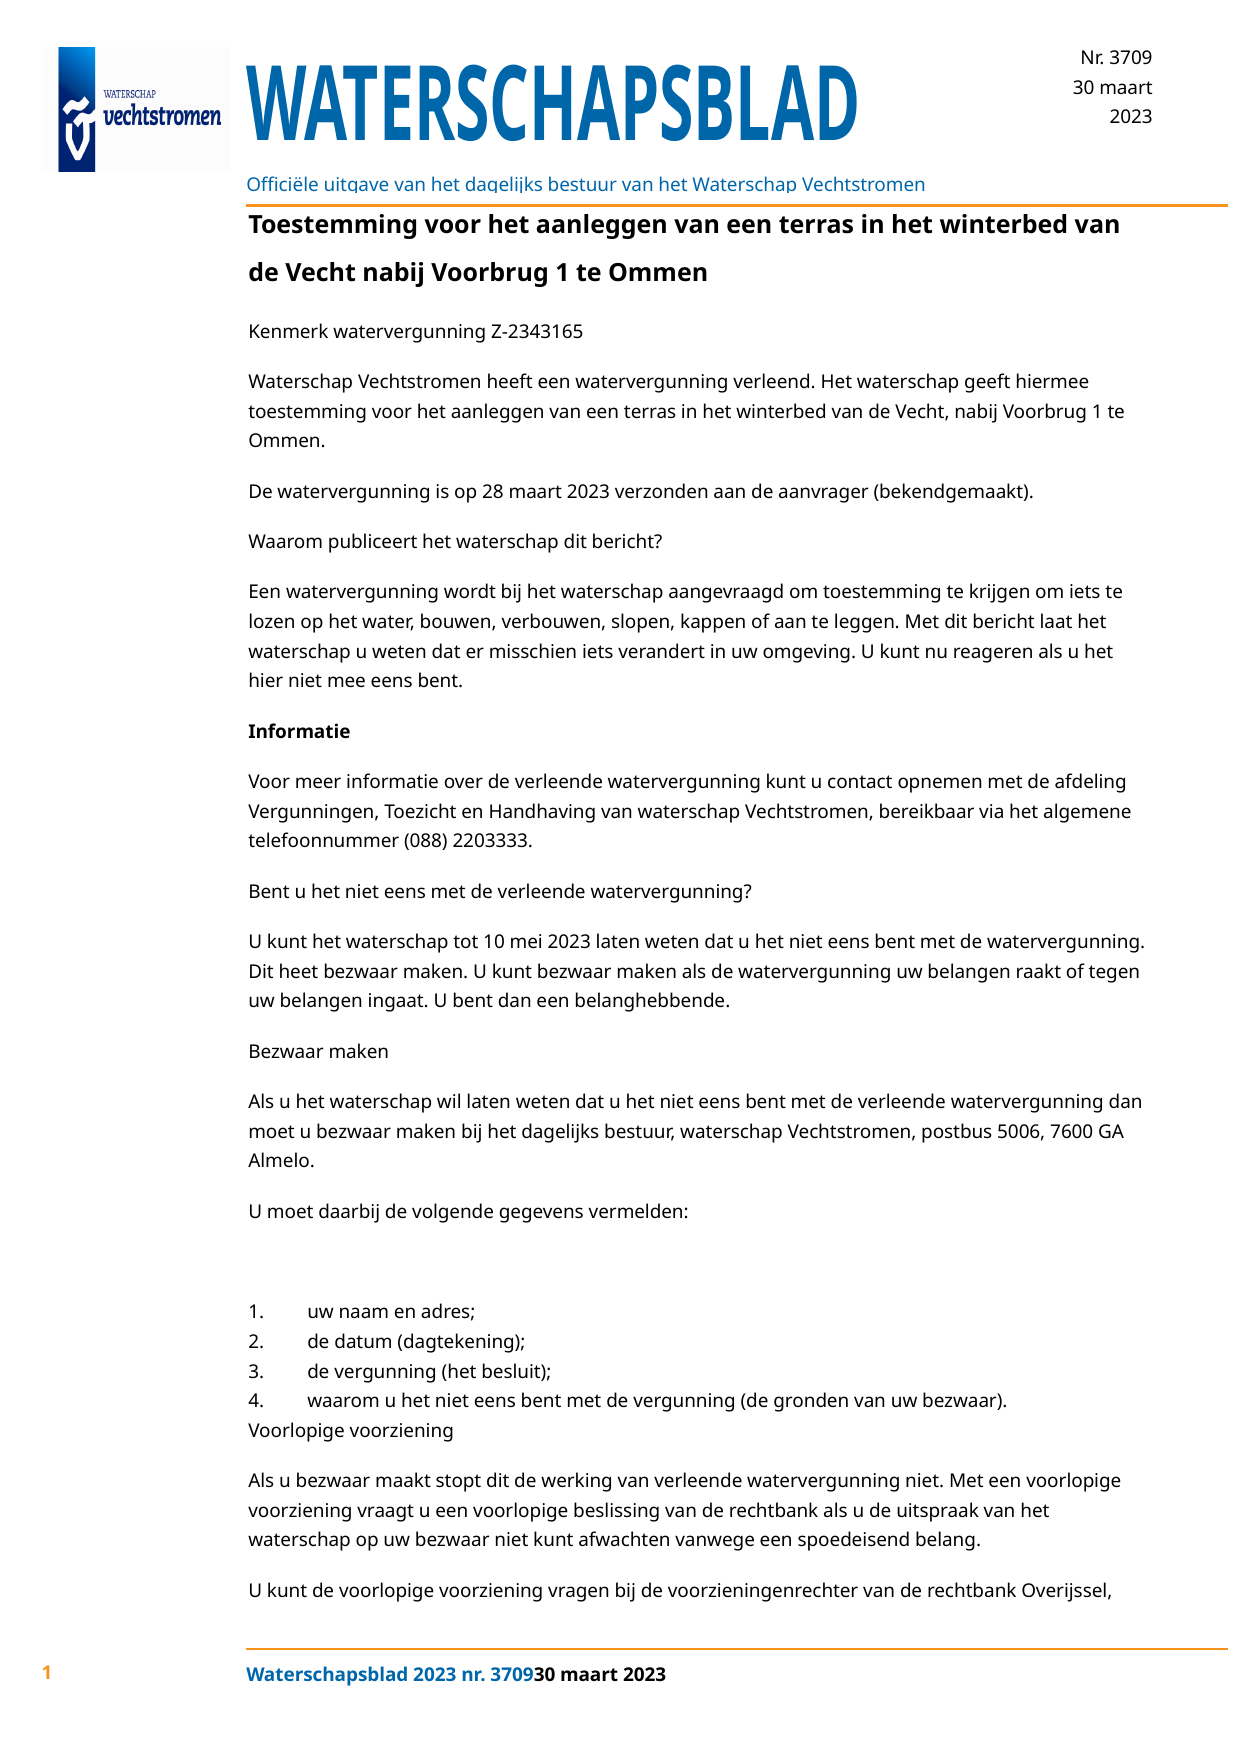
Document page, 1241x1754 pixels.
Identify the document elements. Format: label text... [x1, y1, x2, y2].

text Als u het waterschap wil laten weten dat u het niet eens bent met de verleende watervergunning dan moet u bezwaar maken bij het dagelijks bestuur, waterschap Vechtstromen, postbus 5006, 7600 GA Almelo. [248, 1088, 1152, 1173]
text Waarom publiceert het waterschap dit bericht? [248, 528, 1152, 554]
text Voor meer informatie over de verleende watervergunning kunt u contact opnemen met de afdeling Vergunningen, Toezicht en Handhaving van waterschap Vechtstromen, bereikbaar via het algemene telefoonnummer (088) 2203333. [248, 768, 1152, 853]
text Bent u het niet eens met de verleende watervergunning? [248, 878, 1152, 904]
list uw naam en adres; [248, 1299, 1152, 1324]
text Een watervergunning wordt bij het waterschap aangevraagd om toestemming te krijgen om iets te lozen op het water, bouwen, verbouwen, slopen, kappen of aan te leggen. Met dit bericht laat het waterschap u weten dat er misschien iets verandert in uw omgeving. U kunt nu reageren als u het hier niet mee eens bent. [248, 579, 1152, 693]
picture [41, 47, 231, 172]
text Informatie [248, 718, 1152, 744]
text Kenmerk watervergunning Z-2343165 [248, 318, 1152, 344]
text Als u bezwaar maakt stopt dit de werking van verleende watervergunning niet. Met een voorlopige voorziening vraagt u een voorlopige beslissing van de rechtbank als u de uitspraak van het waterschap op uw bezwaar niet kunt afwachten vanwege een spoedeisend belang. [248, 1467, 1152, 1552]
text U kunt de voorlopige voorziening vragen bij de voorzieningenrechter van de rechtbank Overijssel, [248, 1577, 1152, 1603]
list waarom u het niet eens bent met de vergunning (de gronden van uw bezwaar). [248, 1387, 1152, 1413]
text Bezwaar maken [248, 1038, 1152, 1064]
text U moet daarbij de volgende gegevens vermelden: [248, 1198, 1152, 1224]
text Waterschap Vechtstromen heeft een watervergunning verleend. Het waterschap geeft hiermee toestemming voor het aanleggen van een terras in het winterbed van de Vecht, nabij Voorbrug 1 te Ommen. [248, 368, 1152, 453]
list de vergunning (het besluit); [248, 1358, 1152, 1384]
text Toestemming voor het aanleggen van een terras in het winterbed van de Vecht nabij Voorbrug 1 te Ommen [248, 207, 1152, 288]
text Voorlopige voorziening [248, 1417, 1152, 1443]
text U kunt het waterschap tot 10 mei 2023 laten weten dat u het niet eens bent met de watervergunning. Dit heet bezwaar maken. U kunt bezwaar maken als de watervergunning uw belangen raakt of tegen uw belangen ingaat. U bent dan een belanghebbende. [248, 928, 1152, 1013]
text De watervergunning is op 28 maart 2023 verzonden aan de aanvrager (bekendgemaakt). [248, 478, 1152, 504]
list de datum (dagtekening); [248, 1328, 1152, 1354]
